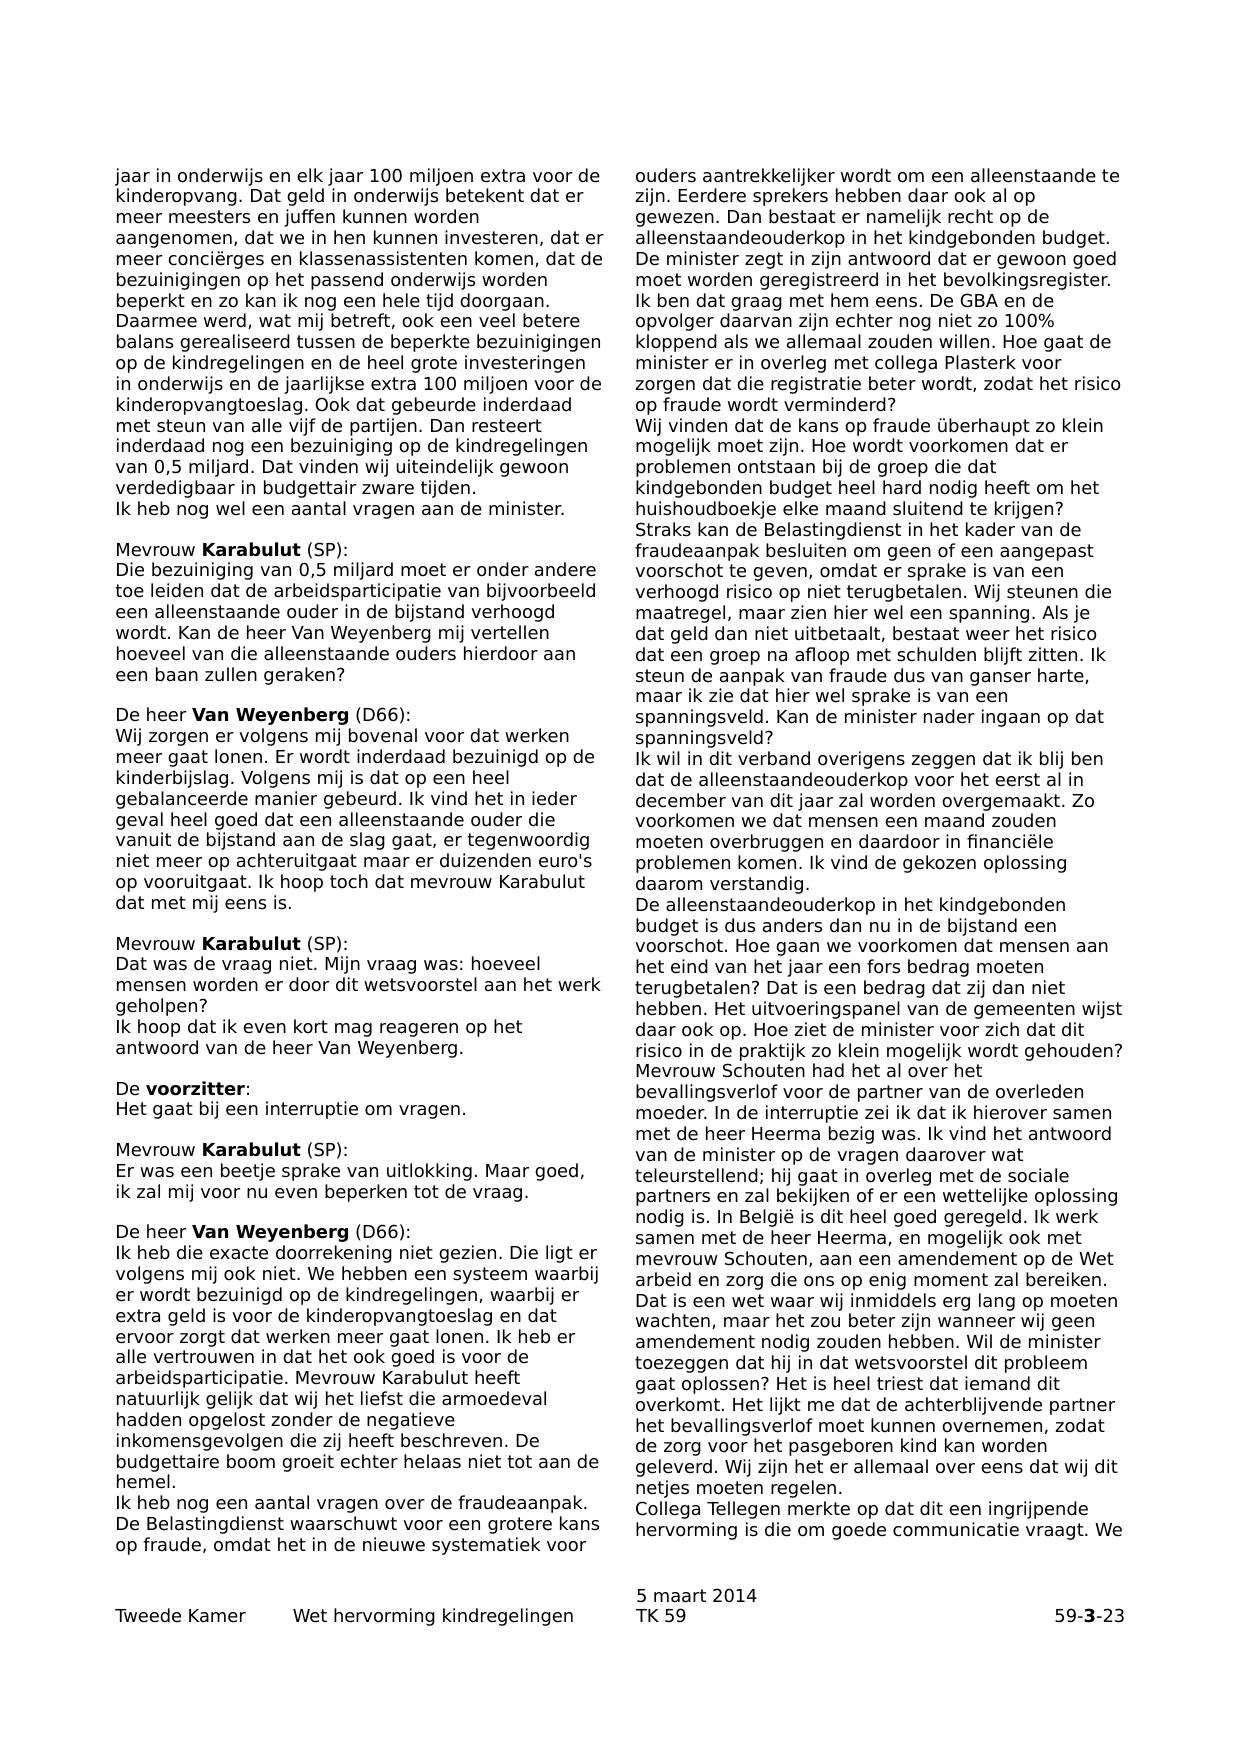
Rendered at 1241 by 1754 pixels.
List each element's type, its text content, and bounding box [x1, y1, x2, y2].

text Die bezuiniging van 0,5 miljard moet er onder andere toe leiden dat de arbeidsparticipatie van bijvoorbeeld een alleenstaande ouder in de bijstand verhoogd wordt. Kan de heer Van Weyenberg mij vertellen hoeveel van die alleenstaande ouders hierdoor aan een baan zullen geraken? [115, 560, 605, 685]
text Ik heb die exacte doorrekening niet gezien. Die ligt er volgens mij ook niet. We hebben een systeem waarbij er wordt bezuinigd op de kindregelingen, waarbij er extra geld is voor de kinderopvangtoeslag en dat ervoor zorgt dat werken meer gaat lonen. Ik heb er alle vertrouwen in dat het ook goed is voor de arbeidsparticipatie. Mevrouw Karabulut heeft natuurlijk gelijk dat wij het liefst die armoedeval hadden opgelost zonder de negatieve inkomensgevolgen die zij heeft beschreven. De budgettaire boom groeit echter helaas niet tot aan de hemel. [115, 1243, 605, 1493]
text Wij vinden dat de kans op fraude überhaupt zo klein mogelijk moet zijn. Hoe wordt voorkomen dat er problemen ontstaan bij de groep die dat kindgebonden budget heel hard nodig heeft om het huishoudboekje elke maand sluitend te krijgen? Straks kan de Belastingdienst in het kader van de fraudeaanpak besluiten om geen of een aangepast voorschot te geven, omdat er sprake is van een verhoogd risico op niet terugbetalen. Wij steunen die maatregel, maar zien hier wel een spanning. Als je dat geld dan niet uitbetaalt, bestaat weer het risico dat een groep na afloop met schulden blijft zitten. Ik steun de aanpak van fraude dus van ganser harte, maar ik zie dat hier wel sprake is van een spanningsveld. Kan de minister nader ingaan op dat spanningsveld? [635, 415, 1125, 749]
text De heer Van Weyenberg (D66): [115, 705, 605, 726]
text De heer Van Weyenberg (D66): [115, 1222, 605, 1243]
text Ik heb nog wel een aantal vragen aan de minister. [115, 499, 605, 519]
text De alleenstaandeouderkop in het kindgebonden budget is dus anders dan nu in de bijstand een voorschot. Hoe gaan we voorkomen dat mensen aan het eind van het jaar een fors bedrag moeten terugbetalen? Dat is een bedrag dat zij dan niet hebben. Het uitvoeringspanel van de gemeenten wijst daar ook op. Hoe ziet de minister voor zich dat dit risico in de praktijk zo klein mogelijk wordt gehouden? Mevrouw Schouten had het al over het bevallingsverlof voor de partner van de overleden moeder. In de interruptie zei ik dat ik hierover samen met de heer Heerma bezig was. Ik vind het antwoord van de minister op de vragen daarover wat teleurstellend; hij gaat in overleg met de sociale partners en zal bekijken of er een wettelijke oplossing nodig is. In België is dit heel goed geregeld. Ik werk samen met de heer Heerma, en mogelijk ook met mevrouw Schouten, aan een amendement op de Wet arbeid en zorg die ons op enig moment zal bereiken. Dat is een wet waar wij inmiddels erg lang op moeten wachten, maar het zou beter zijn wanneer wij geen amendement nodig zouden hebben. Wil de minister toezeggen dat hij in dat wetsvoorstel dit probleem gaat oplossen? Het is heel triest dat iemand dit overkomt. Het lijkt me dat de achterblijvende partner het bevallingsverlof moet kunnen overnemen, zodat de zorg voor het pasgeboren kind kan worden geleverd. Wij zijn het er allemaal over eens dat wij dit netjes moeten regelen. [635, 894, 1125, 1499]
text Dat was de vraag niet. Mijn vraag was: hoeveel mensen worden er door dit wetsvoorstel aan het werk geholpen? [115, 954, 605, 1017]
text Er was een beetje sprake van uitlokking. Maar goed, ik zal mij voor nu even beperken tot de vraag. [115, 1161, 605, 1202]
text Mevrouw Karabulut (SP): [115, 539, 605, 560]
text Het gaat bij een interruptie om vragen. [115, 1099, 605, 1120]
text jaar in onderwijs en elk jaar 100 miljoen extra voor de kinderopvang. Dat geld in onderwijs betekent dat er meer meesters en juffen kunnen worden aangenomen, dat we in hen kunnen investeren, dat er meer conciërges en klassenassistenten komen, dat de bezuinigingen op het passend onderwijs worden beperkt en zo kan ik nog een hele tijd doorgaan. Daarmee werd, wat mij betreft, ook een veel betere balans gerealiseerd tussen de beperkte bezuinigingen op de kindregelingen en de heel grote investeringen in onderwijs en de jaarlijkse extra 100 miljoen voor de kinderopvangtoeslag. Ook dat gebeurde inderdaad met steun van alle vijf de partijen. Dan resteert inderdaad nog een bezuiniging op de kindregelingen van 0,5 miljard. Dat vinden wij uiteindelijk gewoon verdedigbaar in budgettair zware tijden. [115, 165, 605, 499]
text ouders aantrekkelijker wordt om een alleenstaande te zijn. Eerdere sprekers hebben daar ook al op gewezen. Dan bestaat er namelijk recht op de alleenstaandeouderkop in het kindgebonden budget. De minister zegt in zijn antwoord dat er gewoon goed moet worden geregistreerd in het bevolkingsregister. Ik ben dat graag met hem eens. De GBA en de opvolger daarvan zijn echter nog niet zo 100% kloppend als we allemaal zouden willen. Hoe gaat de minister er in overleg met collega Plasterk voor zorgen dat die registratie beter wordt, zodat het risico op fraude wordt verminderd? [635, 165, 1125, 415]
text Wij zorgen er volgens mij bovenal voor dat werken meer gaat lonen. Er wordt inderdaad bezuinigd op de kinderbijslag. Volgens mij is dat op een heel gebalanceerde manier gebeurd. Ik vind het in ieder geval heel goed dat een alleenstaande ouder die vanuit de bijstand aan de slag gaat, er tegenwoordig niet meer op achteruitgaat maar er duizenden euro's op vooruitgaat. Ik hoop toch dat mevrouw Karabulut dat met mij eens is. [115, 726, 605, 913]
text Mevrouw Karabulut (SP): [115, 1140, 605, 1161]
text De voorzitter: [115, 1078, 605, 1099]
text Mevrouw Karabulut (SP): [115, 933, 605, 954]
text Collega Tellegen merkte op dat dit een ingrijpende hervorming is die om goede communicatie vraagt. We [635, 1499, 1125, 1540]
text Ik heb nog een aantal vragen over de fraudeaanpak. De Belastingdienst waarschuwt voor een grotere kans op fraude, omdat het in de nieuwe systematiek voor [115, 1493, 605, 1556]
text Ik wil in dit verband overigens zeggen dat ik blij ben dat de alleenstaandeouderkop voor het eerst al in december van dit jaar zal worden overgemaakt. Zo voorkomen we dat mensen een maand zouden moeten overbruggen en daardoor in financiële problemen komen. Ik vind de gekozen oplossing daarom verstandig. [635, 749, 1125, 894]
text Ik hoop dat ik even kort mag reageren op het antwoord van de heer Van Weyenberg. [115, 1017, 605, 1058]
